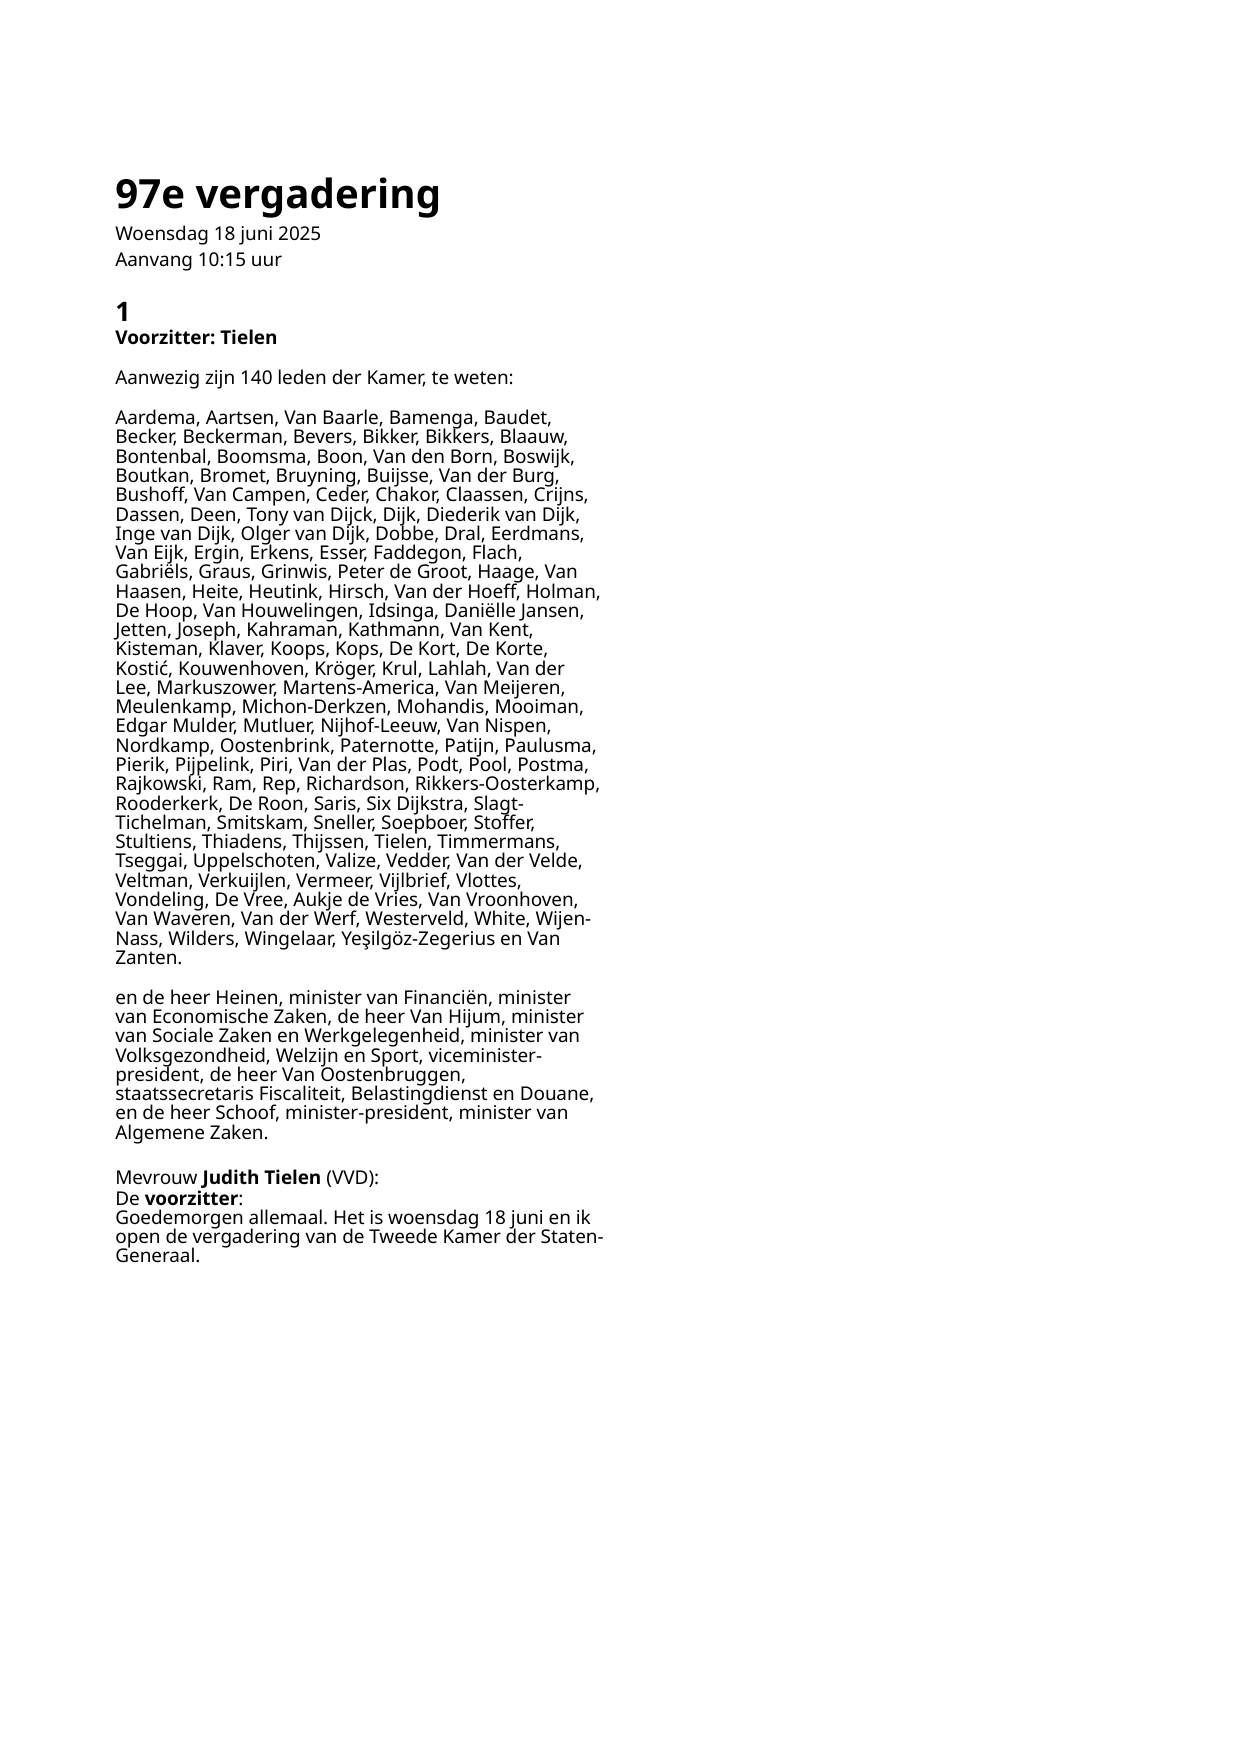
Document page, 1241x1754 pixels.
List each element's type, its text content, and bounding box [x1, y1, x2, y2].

text Aardema, Aartsen, Van Baarle, Bamenga, Baudet, Becker, Beckerman, Bevers, Bikker, Bikkers, Blaauw, Bontenbal, Boomsma, Boon, Van den Born, Boswijk, Boutkan, Bromet, Bruyning, Buijsse, Van der Burg, Bushoff, Van Campen, Ceder, Chakor, Claassen, Crijns, Dassen, Deen, Tony van Dijck, Dijk, Diederik van Dijk, Inge van Dijk, Olger van Dijk, Dobbe, Dral, Eerdmans, Van Eijk, Ergin, Erkens, Esser, Faddegon, Flach, Gabriëls, Graus, Grinwis, Peter de Groot, Haage, Van Haasen, Heite, Heutink, Hirsch, Van der Hoeff, Holman, De Hoop, Van Houwelingen, Idsinga, Daniëlle Jansen, Jetten, Joseph, Kahraman, Kathmann, Van Kent, Kisteman, Klaver, Koops, Kops, De Kort, De Korte, Kostić, Kouwenhoven, Kröger, Krul, Lahlah, Van der Lee, Markuszower, Martens-America, Van Meijeren, Meulenkamp, Michon-Derkzen, Mohandis, Mooiman, Edgar Mulder, Mutluer, Nijhof-Leeuw, Van Nispen, Nordkamp, Oostenbrink, Paternotte, Patijn, Paulusma, Pierik, Pijpelink, Piri, Van der Plas, Podt, Pool, Postma, Rajkowski, Ram, Rep, Richardson, Rikkers-Oosterkamp, Rooderkerk, De Roon, Saris, Six Dijkstra, Slagt-Tichelman, Smitskam, Sneller, Soepboer, Stoffer, Stultiens, Thiadens, Thijssen, Tielen, Timmermans, Tseggai, Uppelschoten, Valize, Vedder, Van der Velde, Veltman, Verkuijlen, Vermeer, Vijlbrief, Vlottes, Vondeling, De Vree, Aukje de Vries, Van Vroonhoven, Van Waveren, Van der Werf, Westerveld, White, Wijen-Nass, Wilders, Wingelaar, Yeşilgöz-Zegerius en Van Zanten. [115, 409, 605, 968]
text De voorzitter: [115, 1189, 605, 1209]
text Woensdag 18 juni 2025 [115, 220, 605, 246]
text 97e vergadering [115, 165, 605, 220]
text Aanvang 10:15 uur [115, 246, 605, 272]
text 1 [115, 292, 605, 329]
text Mevrouw Judith Tielen (VVD): [115, 1164, 605, 1189]
text Goedemorgen allemaal. Het is woensdag 18 juni en ik open de vergadering van de Tweede Kamer der Staten-Generaal. [115, 1209, 605, 1267]
text Aanwezig zijn 140 leden der Kamer, te weten: [115, 369, 605, 388]
text Voorzitter: Tielen [115, 329, 605, 348]
text en de heer Heinen, minister van Financiën, minister van Economische Zaken, de heer Van Hijum, minister van Sociale Zaken en Werkgelegenheid, minister van Volksgezondheid, Welzijn en Sport, viceminister-president, de heer Van Oostenbruggen, staatssecretaris Fiscaliteit, Belastingdienst en Douane, en de heer Schoof, minister-president, minister van Algemene Zaken. [115, 989, 605, 1143]
